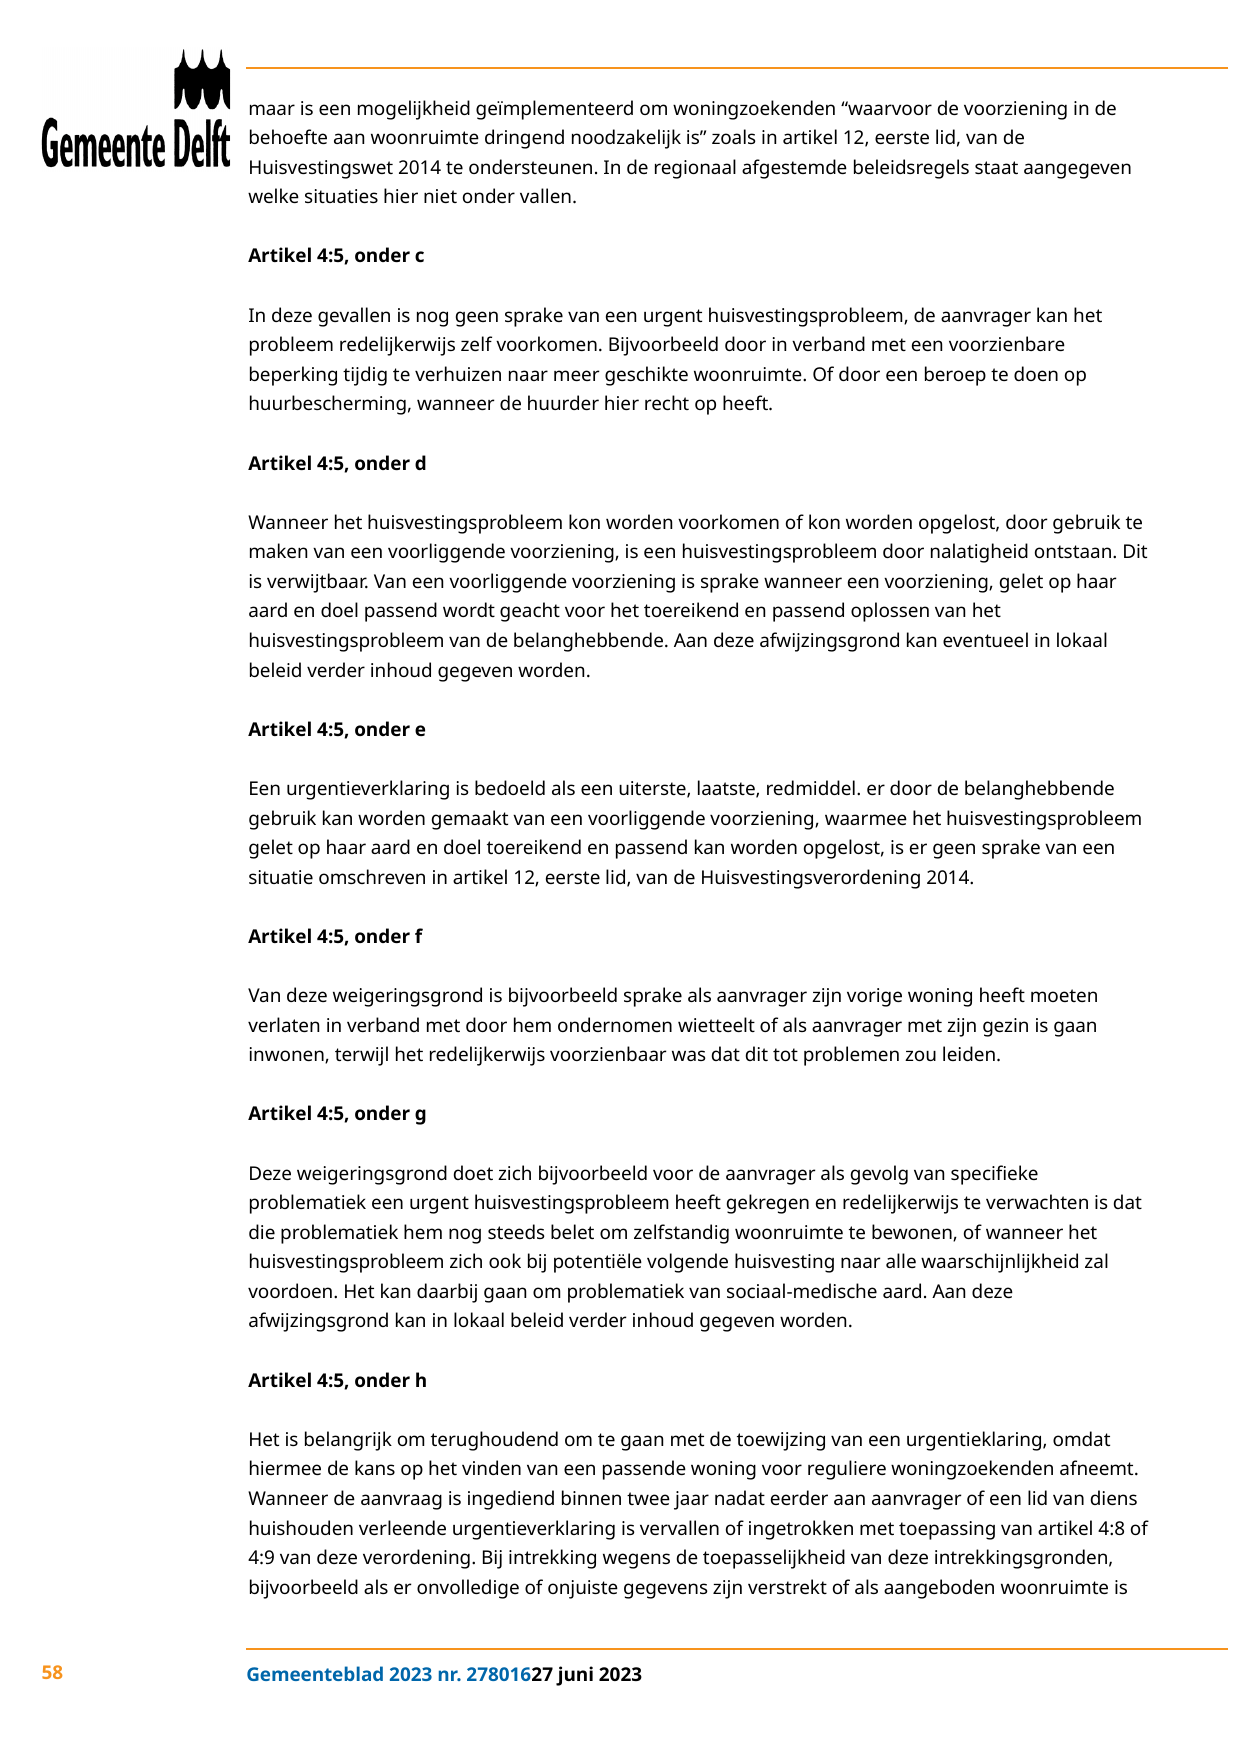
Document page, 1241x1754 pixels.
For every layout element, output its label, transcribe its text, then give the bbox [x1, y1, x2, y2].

text Artikel 4:5, onder h [248, 1367, 1152, 1393]
text Het is belangrijk om terughoudend om te gaan met de toewijzing van een urgentieklaring, omdat hiermee de kans op het vinden van een passende woning voor reguliere woningzoekenden afneemt. Wanneer de aanvraag is ingediend binnen twee jaar nadat eerder aan aanvrager of een lid van diens huishouden verleende urgentieverklaring is vervallen of ingetrokken met toepassing van artikel 4:8 of 4:9 van deze verordening. Bij intrekking wegens de toepasselijkheid van deze intrekkingsgronden, bijvoorbeeld als er onvolledige of onjuiste gegevens zijn verstrekt of als aangeboden woonruimte is [248, 1426, 1152, 1600]
text maar is een mogelijkheid geïmplementeerd om woningzoekenden “waarvoor de voorziening in de behoefte aan woonruimte dringend noodzakelijk is” zoals in artikel 12, eerste lid, van de Huisvestingswet 2014 te ondersteunen. In de regionaal afgestemde beleidsregels staat aangegeven welke situaties hier niet onder vallen. [248, 95, 1152, 209]
picture [41, 47, 231, 172]
text Artikel 4:5, onder e [248, 716, 1152, 742]
text Artikel 4:5, onder d [248, 450, 1152, 476]
text Artikel 4:5, onder f [248, 923, 1152, 949]
text Artikel 4:5, onder g [248, 1101, 1152, 1126]
text Een urgentieverklaring is bedoeld als een uiterste, laatste, redmiddel. er door de belanghebbende gebruik kan worden gemaakt van een voorliggende voorziening, waarmee het huisvestingsprobleem gelet op haar aard en doel toereikend en passend kan worden opgelost, is er geen sprake van een situatie omschreven in artikel 12, eerste lid, van de Huisvestingsverordening 2014. [248, 775, 1152, 890]
text Van deze weigeringsgrond is bijvoorbeeld sprake als aanvrager zijn vorige woning heeft moeten verlaten in verband met door hem ondernomen wietteelt of als aanvrager met zijn gezin is gaan inwonen, terwijl het redelijkerwijs voorzienbaar was dat dit tot problemen zou leiden. [248, 982, 1152, 1067]
text In deze gevallen is nog geen sprake van een urgent huisvestingsprobleem, de aanvrager kan het probleem redelijkerwijs zelf voorkomen. Bijvoorbeeld door in verband met een voorzienbare beperking tijdig te verhuizen naar meer geschikte woonruimte. Of door een beroep te doen op huurbescherming, wanneer de huurder hier recht op heeft. [248, 302, 1152, 416]
text Wanneer het huisvestingsprobleem kon worden voorkomen of kon worden opgelost, door gebruik te maken van een voorliggende voorziening, is een huisvestingsprobleem door nalatigheid ontstaan. Dit is verwijtbaar. Van een voorliggende voorziening is sprake wanneer een voorziening, gelet op haar aard en doel passend wordt geacht voor het toereikend en passend oplossen van het huisvestingsprobleem van de belanghebbende. Aan deze afwijzingsgrond kan eventueel in lokaal beleid verder inhoud gegeven worden. [248, 509, 1152, 683]
text Artikel 4:5, onder c [248, 243, 1152, 268]
text Deze weigeringsgrond doet zich bijvoorbeeld voor de aanvrager als gevolg van specifieke problematiek een urgent huisvestingsprobleem heeft gekregen en redelijkerwijs te verwachten is dat die problematiek hem nog steeds belet om zelfstandig woonruimte te bewonen, of wanneer het huisvestingsprobleem zich ook bij potentiële volgende huisvesting naar alle waarschijnlijkheid zal voordoen. Het kan daarbij gaan om problematiek van sociaal-medische aard. Aan deze afwijzingsgrond kan in lokaal beleid verder inhoud gegeven worden. [248, 1160, 1152, 1333]
